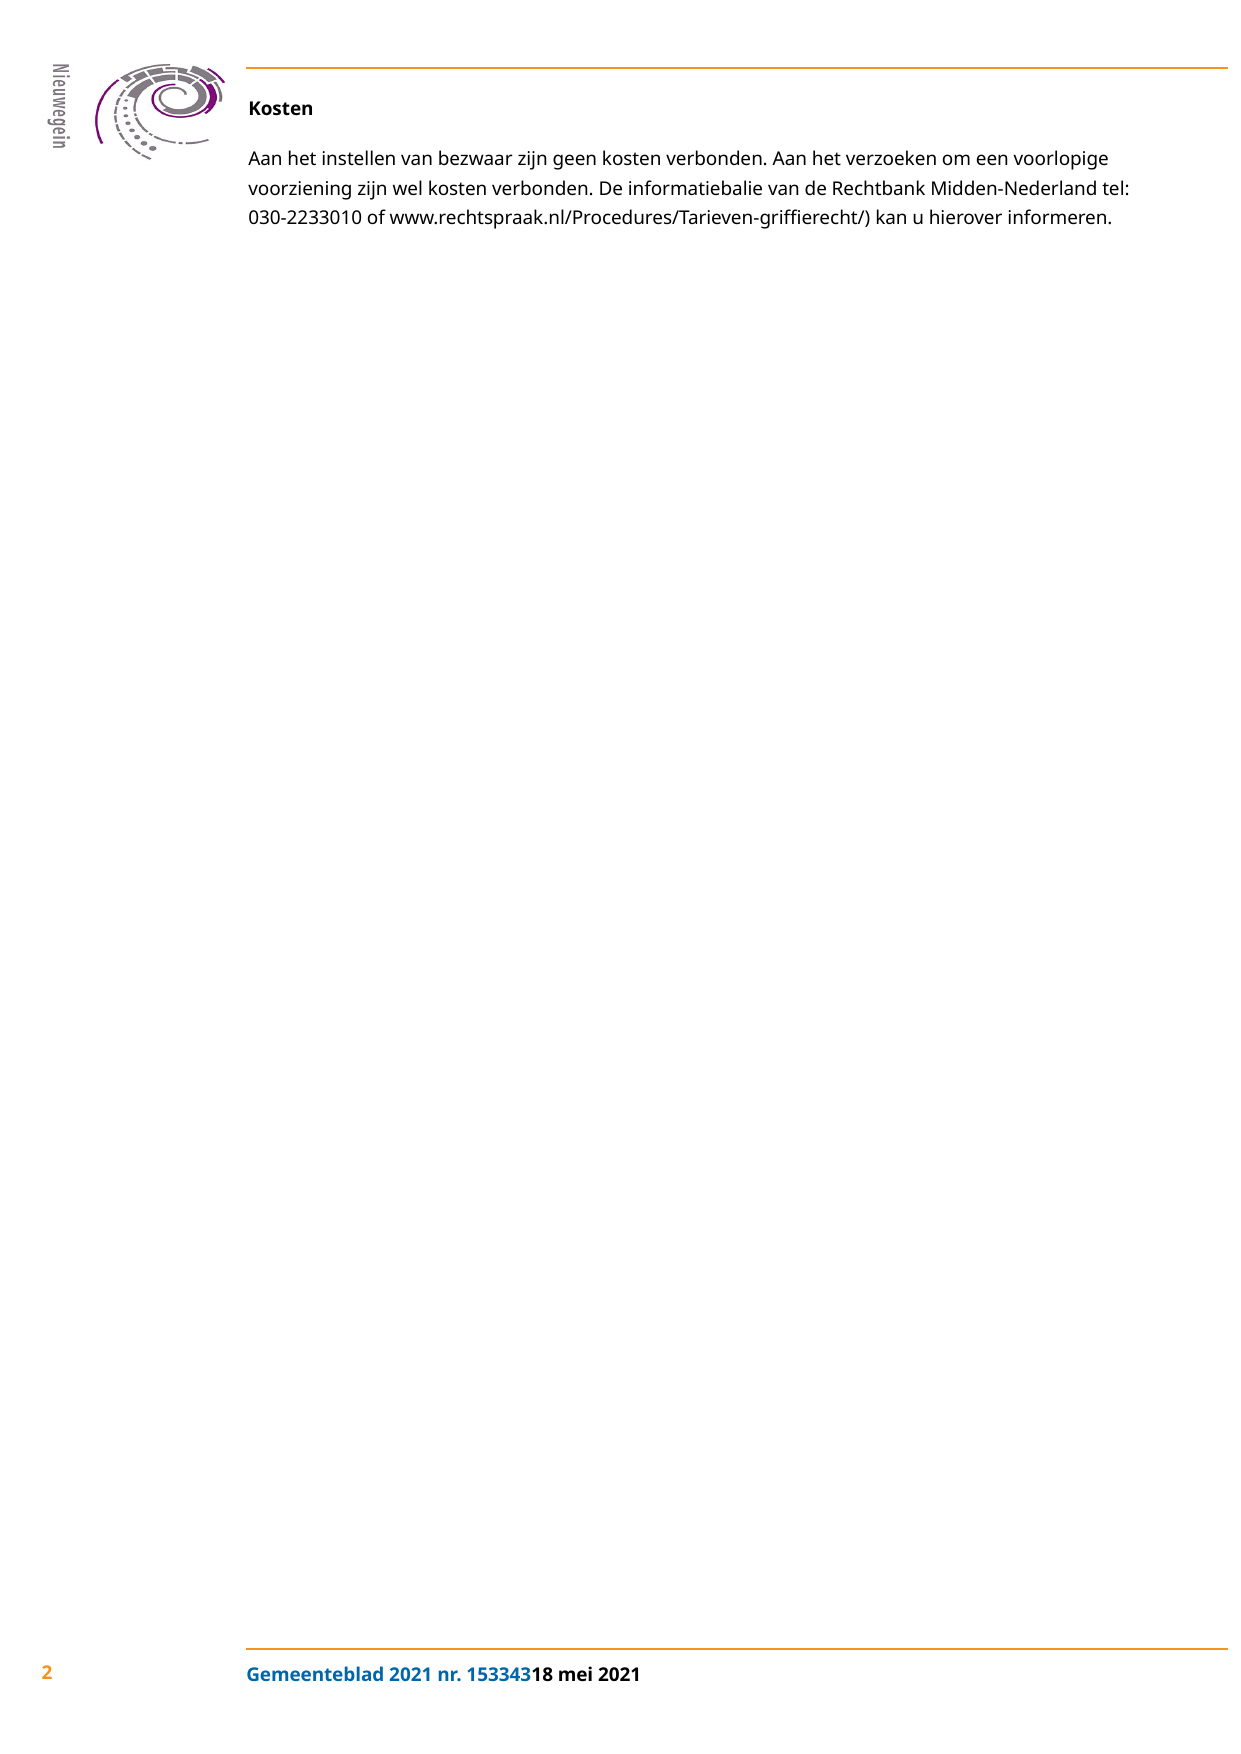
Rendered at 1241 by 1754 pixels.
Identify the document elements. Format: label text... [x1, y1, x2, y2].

picture [41, 47, 231, 172]
text Aan het instellen van bezwaar zijn geen kosten verbonden. Aan het verzoeken om een voorlopige voorziening zijn wel kosten verbonden. De informatiebalie van de Rechtbank Midden-Nederland tel: 030-2233010 of www.rechtspraak.nl/Procedures/Tarieven-griffierecht/) kan u hierover informeren. [248, 145, 1152, 230]
text Kosten [248, 95, 1152, 121]
